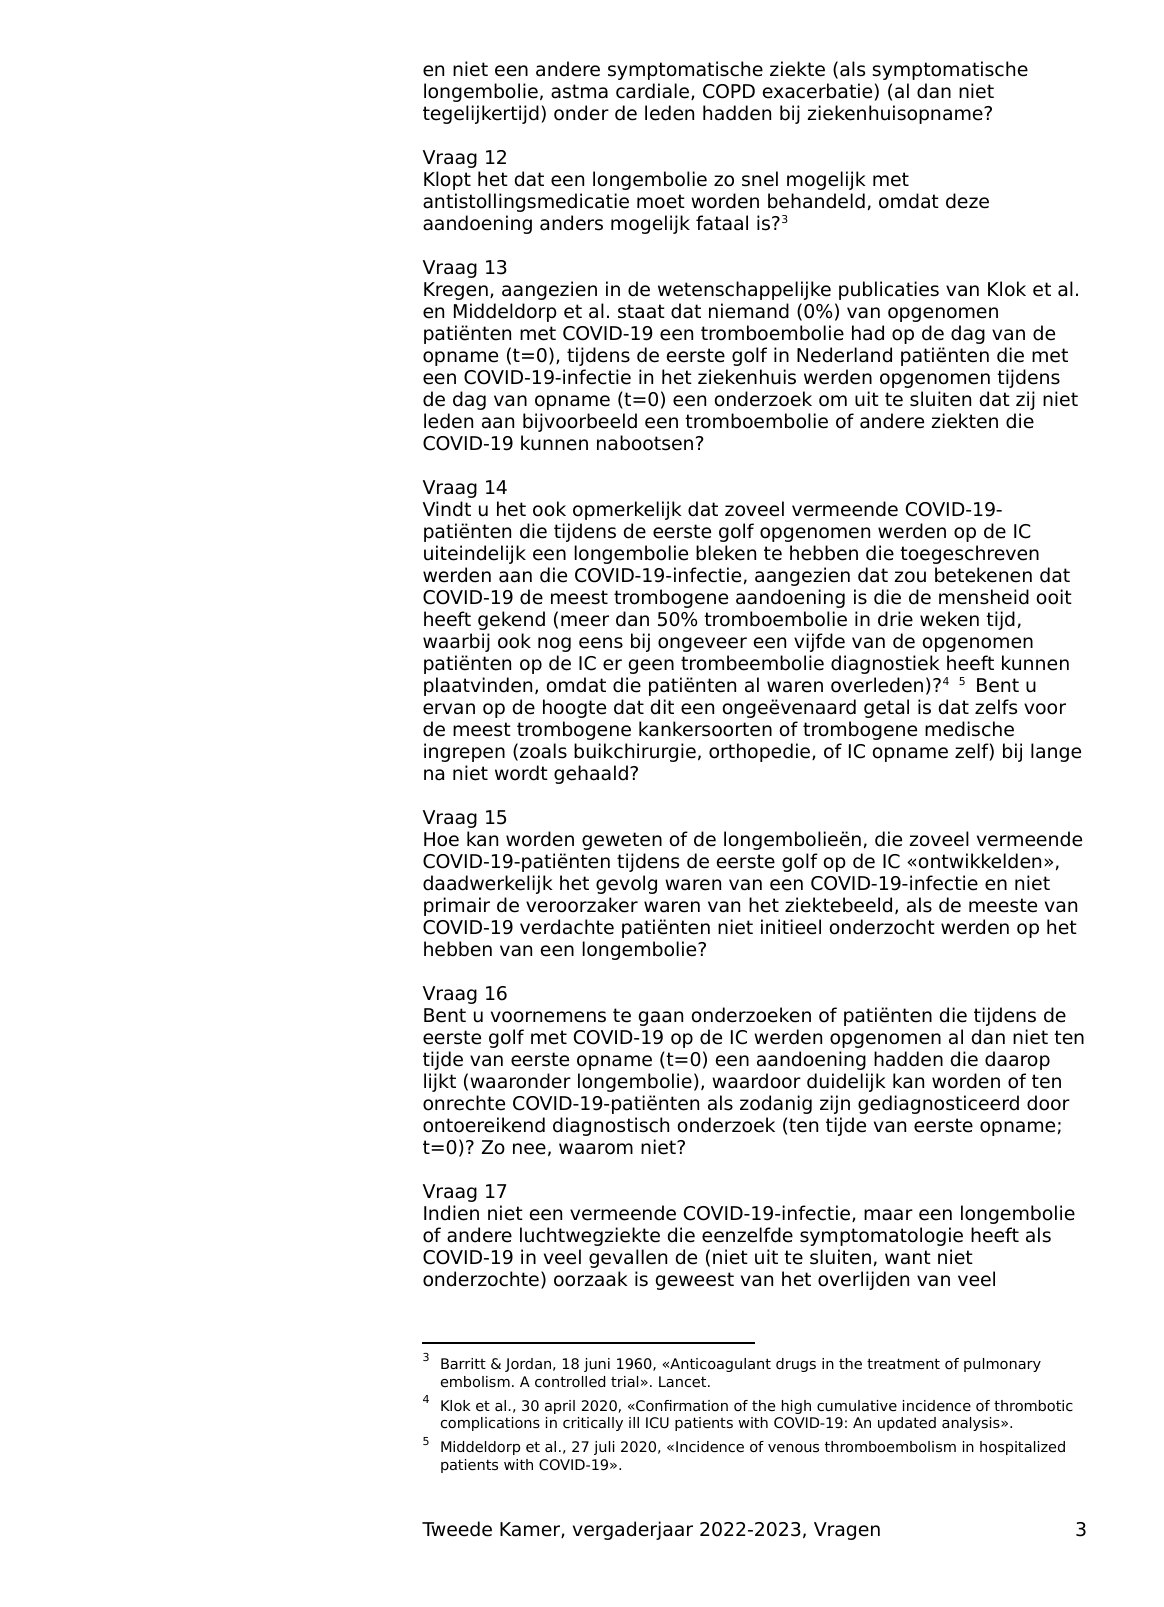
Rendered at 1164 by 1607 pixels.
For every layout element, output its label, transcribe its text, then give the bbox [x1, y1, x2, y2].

text Vraag 16 [422, 983, 1087, 1005]
text Indien niet een vermeende COVID-19-infectie, maar een longembolie of andere luchtwegziekte die eenzelfde symptomatologie heeft als COVID-19 in veel gevallen de (niet uit te sluiten, want niet onderzochte) oorzaak is geweest van het overlijden van veel [422, 1203, 1087, 1291]
text Vraag 14 [422, 477, 1087, 499]
text Klok et al., 30 april 2020, «Confirmation of the high cumulative incidence of thrombotic complications in critically ill ICU patients with COVID-19: An updated analysis». [422, 1393, 1087, 1432]
text en niet een andere symptomatische ziekte (als symptomatische longembolie, astma cardiale, COPD exacerbatie) (al dan niet tegelijkertijd) onder de leden hadden bij ziekenhuisopname? [422, 59, 1087, 125]
text Vindt u het ook opmerkelijk dat zoveel vermeende COVID-19-patiënten die tijdens de eerste golf opgenomen werden op de IC uiteindelijk een longembolie bleken te hebben die toegeschreven werden aan die COVID-19-infectie, aangezien dat zou betekenen dat COVID-19 de meest trombogene aandoening is die de mensheid ooit heeft gekend (meer dan 50% tromboembolie in drie weken tijd, waarbij ook nog eens bij ongeveer een vijfde van de opgenomen patiënten op de IC er geen trombeembolie diagnostiek heeft kunnen plaatvinden, omdat die patiënten al waren overleden)? Bent u ervan op de hoogte dat dit een ongeëvenaard getal is dat zelfs voor de meest trombogene kankersoorten of trombogene medische ingrepen (zoals buikchirurgie, orthopedie, of IC opname zelf) bij lange na niet wordt gehaald? [422, 499, 1087, 785]
text Vraag 15 [422, 807, 1087, 829]
text Vraag 13 [422, 257, 1087, 279]
text Barritt & Jordan, 18 juni 1960, «Anticoagulant drugs in the treatment of pulmonary embolism. A controlled trial». Lancet. [422, 1352, 1087, 1391]
text Kregen, aangezien in de wetenschappelijke publicaties van Klok et al. en Middeldorp et al. staat dat niemand (0%) van opgenomen patiënten met COVID-19 een tromboembolie had op de dag van de opname (t=0), tijdens de eerste golf in Nederland patiënten die met een COVID-19-infectie in het ziekenhuis werden opgenomen tijdens de dag van opname (t=0) een onderzoek om uit te sluiten dat zij niet leden aan bijvoorbeeld een tromboembolie of andere ziekten die COVID-19 kunnen nabootsen? [422, 279, 1087, 455]
text Vraag 17 [422, 1181, 1087, 1203]
text Vraag 12 [422, 147, 1087, 169]
text Bent u voornemens te gaan onderzoeken of patiënten die tijdens de eerste golf met COVID-19 op de IC werden opgenomen al dan niet ten tijde van eerste opname (t=0) een aandoening hadden die daarop lijkt (waaronder longembolie), waardoor duidelijk kan worden of ten onrechte COVID-19-patiënten als zodanig zijn gediagnosticeerd door ontoereikend diagnostisch onderzoek (ten tijde van eerste opname; t=0)? Zo nee, waarom niet? [422, 1005, 1087, 1159]
text Hoe kan worden geweten of de longembolieën, die zoveel vermeende COVID-19-patiënten tijdens de eerste golf op de IC «ontwikkelden», daadwerkelijk het gevolg waren van een COVID-19-infectie en niet primair de veroorzaker waren van het ziektebeeld, als de meeste van COVID-19 verdachte patiënten niet initieel onderzocht werden op het hebben van een longembolie? [422, 829, 1087, 961]
text Middeldorp et al., 27 juli 2020, «Incidence of venous thromboembolism in hospitalized patients with COVID-19». [422, 1435, 1087, 1474]
text Klopt het dat een longembolie zo snel mogelijk met antistollingsmedicatie moet worden behandeld, omdat deze aandoening anders mogelijk fataal is? [422, 169, 1087, 235]
